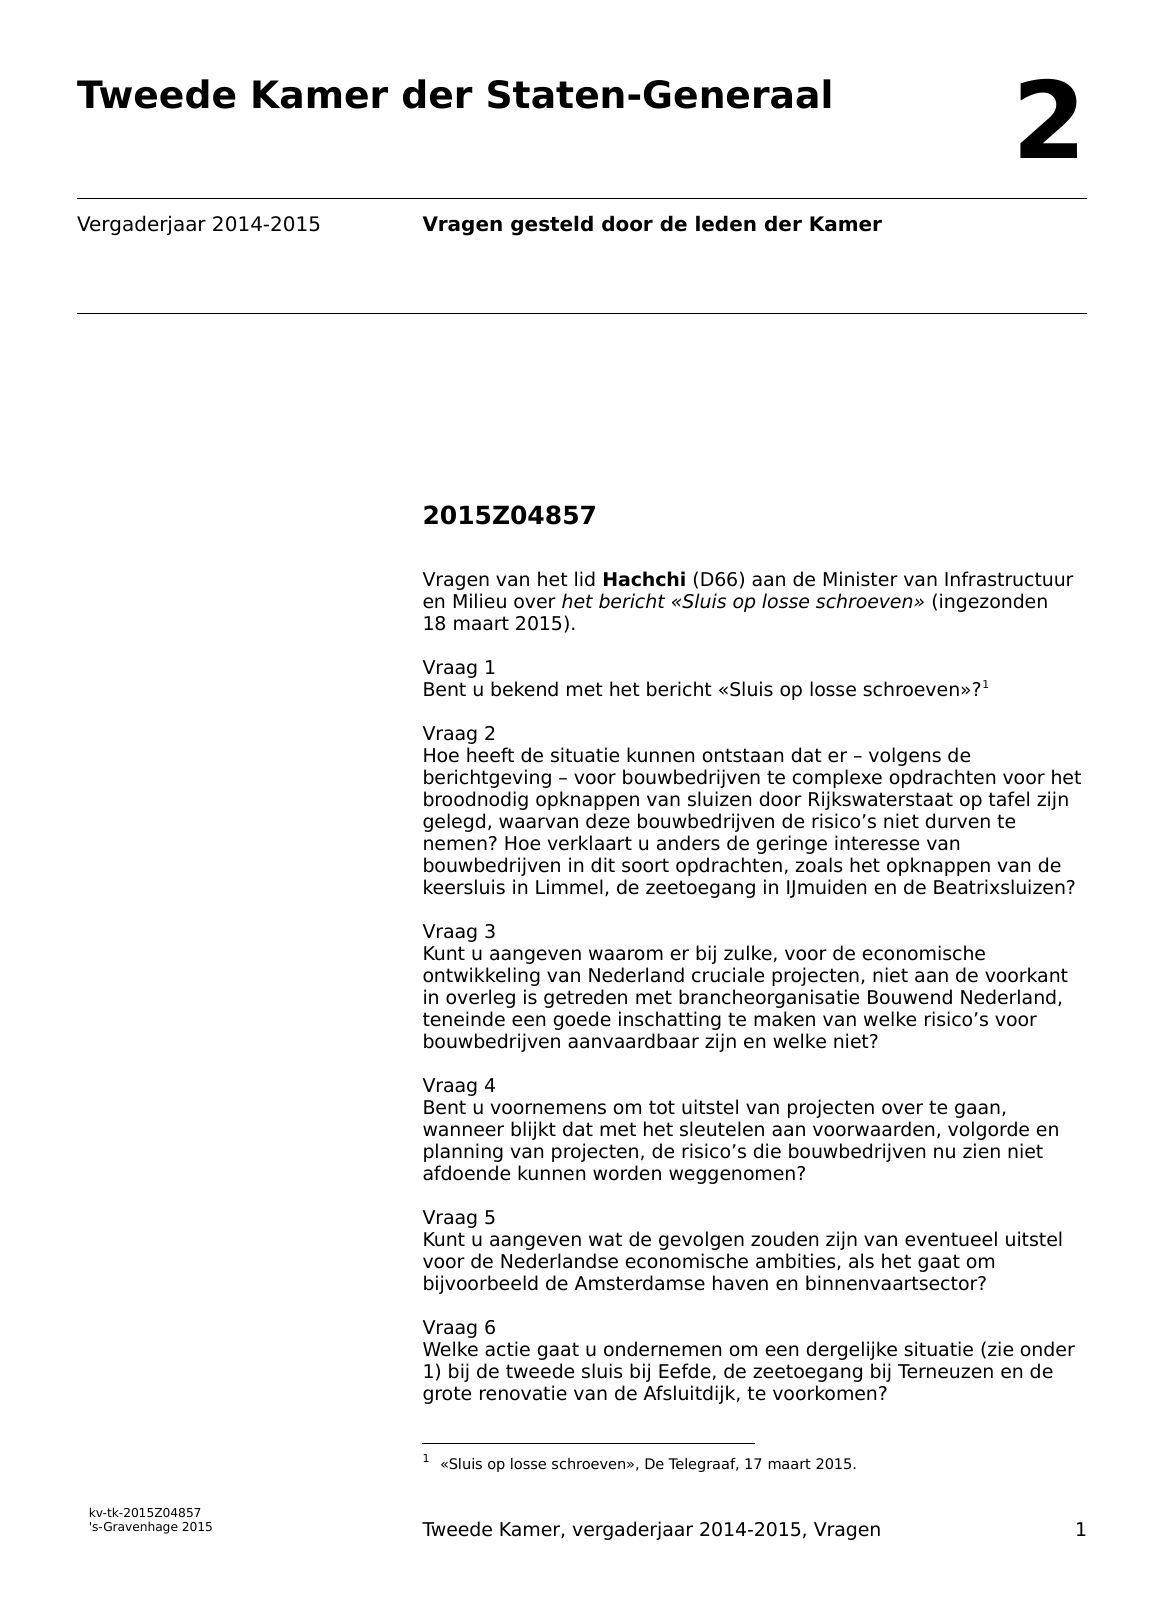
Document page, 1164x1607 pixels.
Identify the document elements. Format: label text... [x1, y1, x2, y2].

text 's-Gravenhage 2015 [88, 1520, 323, 1534]
text «Sluis op losse schroeven», De Telegraaf, 17 maart 2015. [422, 1452, 1087, 1474]
text Welke actie gaat u ondernemen om een dergelijke situatie (zie onder 1) bij de tweede sluis bij Eefde, de zeetoegang bij Terneuzen en de grote renovatie van de Afsluitdijk, te voorkomen? [422, 1339, 1087, 1405]
text Vraag 3 [422, 921, 1087, 943]
table_cell Vragen gesteld door de leden der Kamer [422, 199, 1087, 313]
text Kunt u aangeven waarom er bij zulke, voor de economische ontwikkeling van Nederland cruciale projecten, niet aan de voorkant in overleg is getreden met brancheorganisatie Bouwend Nederland, teneinde een goede inschatting te maken van welke risico’s voor bouwbedrijven aanvaardbaar zijn en welke niet? [422, 943, 1087, 1053]
text Vraag 4 [422, 1075, 1087, 1097]
text Vraag 6 [422, 1317, 1087, 1339]
text Vraag 5 [422, 1207, 1087, 1229]
text Kunt u aangeven wat de gevolgen zouden zijn van eventueel uitstel voor de Nederlandse economische ambities, als het gaat om bijvoorbeeld de Amsterdamse haven en binnenvaartsector? [422, 1229, 1087, 1295]
text kv-tk-2015Z04857 [88, 1506, 323, 1520]
text Hoe heeft de situatie kunnen ontstaan dat er – volgens de berichtgeving – voor bouwbedrijven te complexe opdrachten voor het broodnodig opknappen van sluizen door Rijkswaterstaat op tafel zijn gelegd, waarvan deze bouwbedrijven de risico’s niet durven te nemen? Hoe verklaart u anders de geringe interesse van bouwbedrijven in dit soort opdrachten, zoals het opknappen van de keersluis in Limmel, de zeetoegang in IJmuiden en de Beatrixsluizen? [422, 745, 1087, 899]
text Vragen van het lid Hachchi (D66) aan de Minister van Infrastructuur en Milieu over het bericht «Sluis op losse schroeven» (ingezonden 18 maart 2015). [422, 569, 1087, 635]
text Bent u voornemens om tot uitstel van projecten over te gaan, wanneer blijkt dat met het sleutelen aan voorwaarden, volgorde en planning van projecten, de risico’s die bouwbedrijven nu zien niet afdoende kunnen worden weggenomen? [422, 1097, 1087, 1185]
text Vraag 1 [422, 657, 1087, 679]
text Vraag 2 [422, 723, 1087, 745]
text Bent u bekend met het bericht «Sluis op losse schroeven»? [422, 679, 1087, 701]
table_header Tweede Kamer der Staten-Generaal [77, 59, 886, 198]
text 2015Z04857 [422, 501, 1087, 531]
table_header 2 [886, 59, 1087, 198]
table_cell Vergaderjaar 2014-2015 [77, 199, 422, 313]
